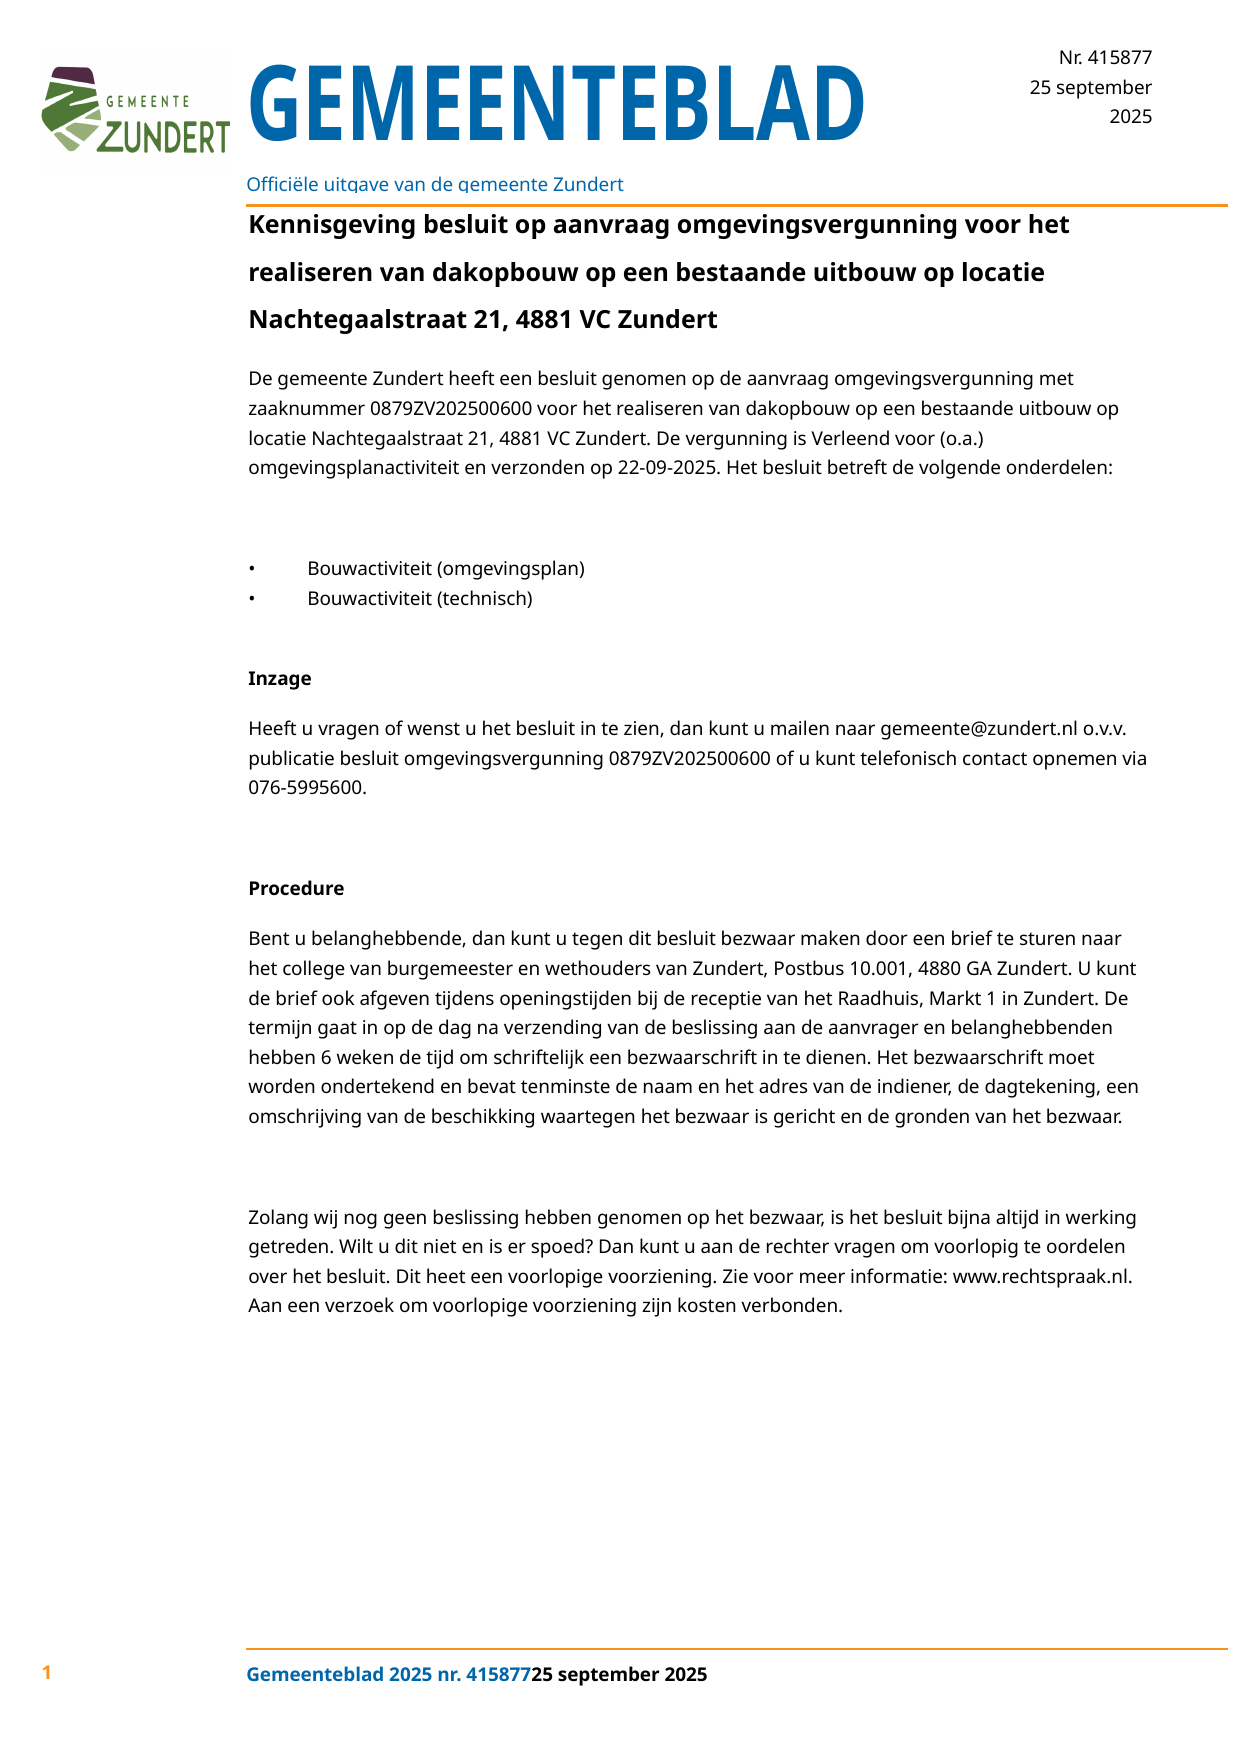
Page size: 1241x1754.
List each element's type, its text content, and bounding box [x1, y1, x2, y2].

picture [41, 47, 231, 172]
text Zolang wij nog geen beslissing hebben genomen op het bezwaar, is het besluit bijna altijd in werking getreden. Wilt u dit niet en is er spoed? Dan kunt u aan de rechter vragen om voorlopig te oordelen over het besluit. Dit heet een voorlopige voorziening. Zie voor meer informatie: www.rechtspraak.nl. Aan een verzoek om voorlopige voorziening zijn kosten verbonden. [248, 1204, 1152, 1318]
text Inzage [248, 665, 1152, 690]
text Heeft u vragen of wenst u het besluit in te zien, dan kunt u mailen naar gemeente@zundert.nl o.v.v. publicatie besluit omgevingsvergunning 0879ZV202500600 of u kunt telefonisch contact opnemen via 076-5995600. [248, 715, 1152, 800]
list Bouwactiviteit (technisch) [248, 585, 1152, 610]
text Bent u belanghebbende, dan kunt u tegen dit besluit bezwaar maken door een brief te sturen naar het college van burgemeester en wethouders van Zundert, Postbus 10.001, 4880 GA Zundert. U kunt de brief ook afgeven tijdens openingstijden bij de receptie van het Raadhuis, Markt 1 in Zundert. De termijn gaat in op de dag na verzending van de beslissing aan de aanvrager en belanghebbenden hebben 6 weken de tijd om schriftelijk een bezwaarschrift in te dienen. Het bezwaarschrift moet worden ondertekend en bevat tenminste de naam en het adres van de indiener, de dagtekening, een omschrijving van de beschikking waartegen het bezwaar is gericht en de gronden van het bezwaar. [248, 926, 1152, 1129]
text Procedure [248, 875, 1152, 901]
text Kennisgeving besluit op aanvraag omgevingsvergunning voor het realiseren van dakopbouw op een bestaande uitbouw op locatie Nachtegaalstraat 21, 4881 VC Zundert [248, 207, 1152, 336]
text De gemeente Zundert heeft een besluit genomen op de aanvraag omgevingsvergunning met zaaknummer 0879ZV202500600 voor het realiseren van dakopbouw op een bestaande uitbouw op locatie Nachtegaalstraat 21, 4881 VC Zundert. De vergunning is Verleend voor (o.a.) omgevingsplanactiviteit en verzonden op 22-09-2025. Het besluit betreft de volgende onderdelen: [248, 366, 1152, 480]
list Bouwactiviteit (omgevingsplan) [248, 555, 1152, 581]
